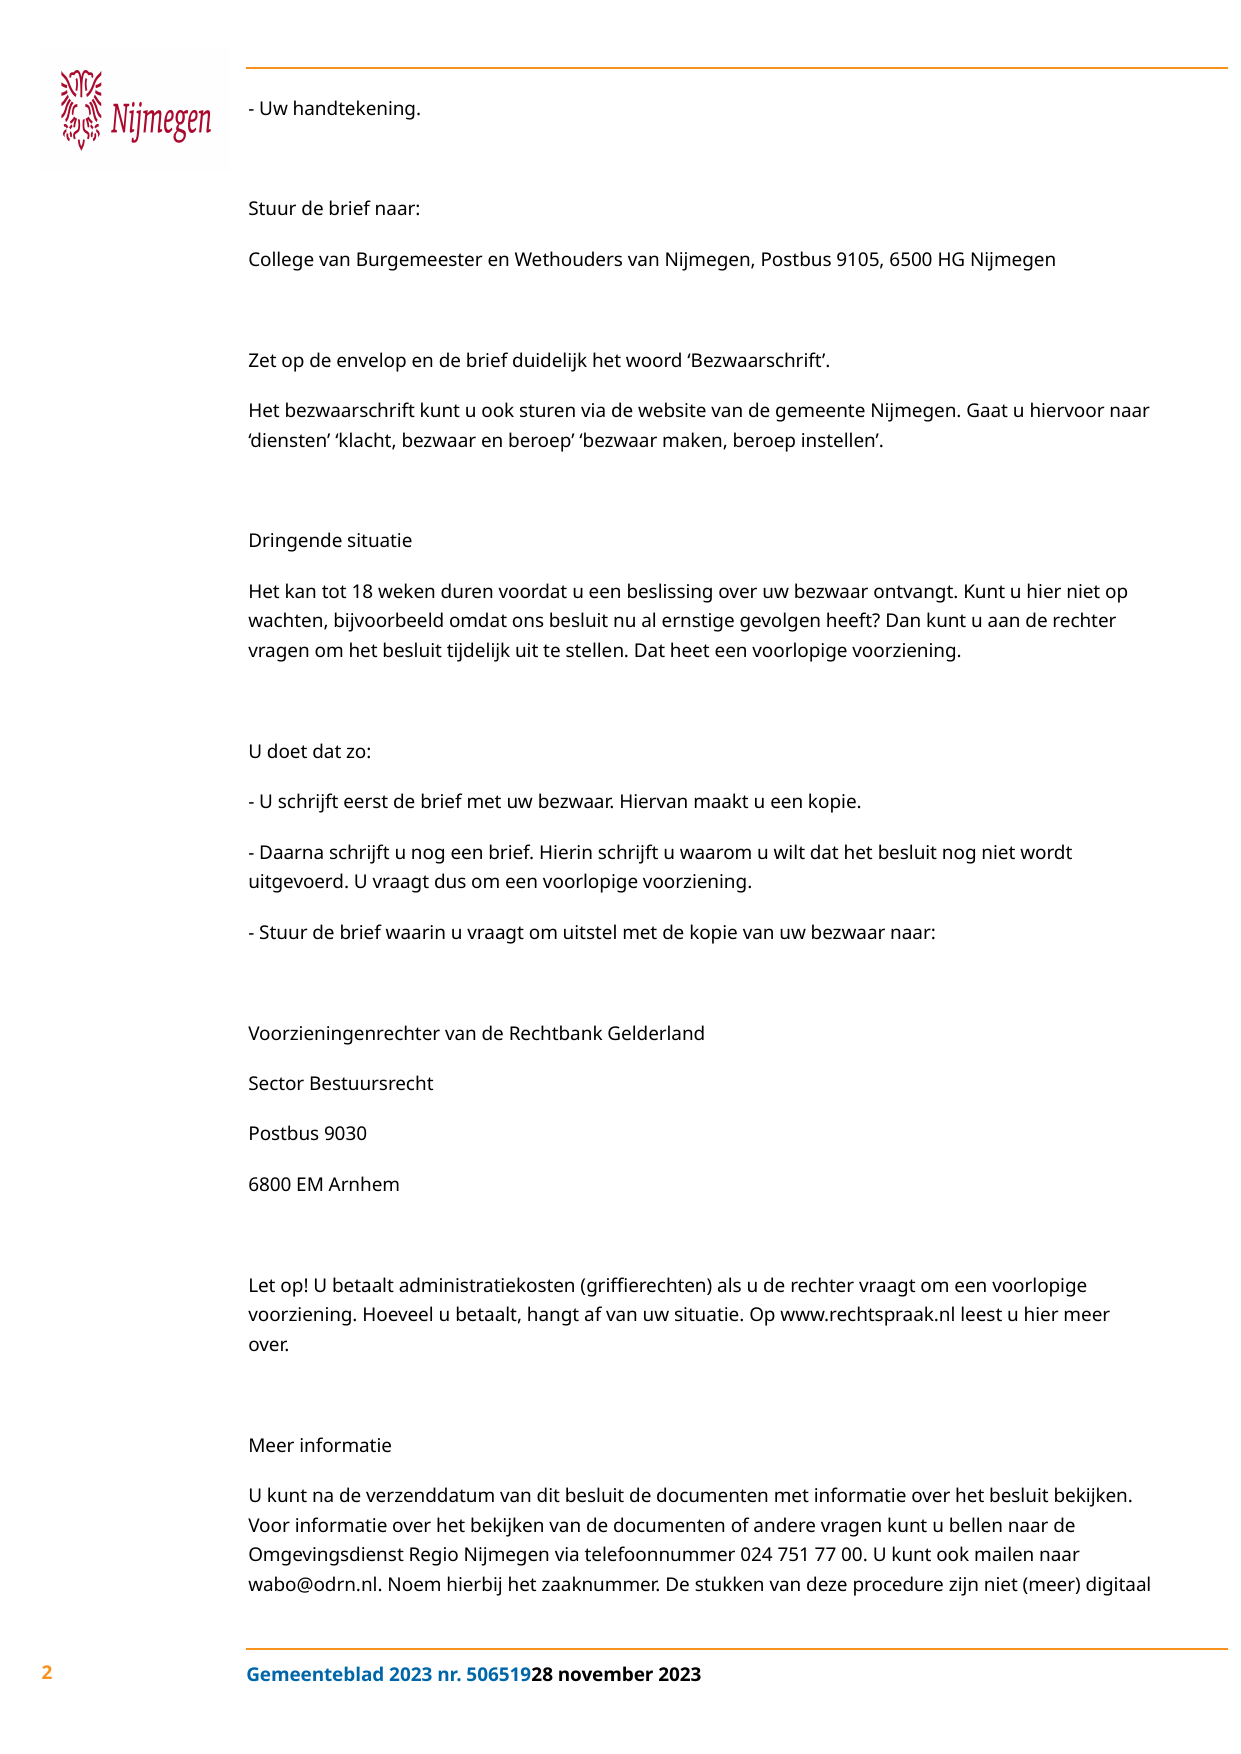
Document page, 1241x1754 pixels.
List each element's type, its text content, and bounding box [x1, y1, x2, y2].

text Postbus 9030 [248, 1121, 1152, 1146]
text Het kan tot 18 weken duren voordat u een beslissing over uw bezwaar ontvangt. Kunt u hier niet op wachten, bijvoorbeeld omdat ons besluit nu al ernstige gevolgen heeft? Dan kunt u aan de rechter vragen om het besluit tijdelijk uit te stellen. Dat heet een voorlopige voorziening. [248, 578, 1152, 663]
text Meer informatie [248, 1432, 1152, 1458]
text Stuur de brief naar: [248, 196, 1152, 221]
text U kunt na de verzenddatum van dit besluit de documenten met informatie over het besluit bekijken. Voor informatie over het bekijken van de documenten of andere vragen kunt u bellen naar de Omgevingsdienst Regio Nijmegen via telefoonnummer 024 751 77 00. U kunt ook mailen naar wabo@odrn.nl. Noem hierbij het zaaknummer. De stukken van deze procedure zijn niet (meer) digitaal [248, 1482, 1152, 1597]
text Let op! U betaalt administratiekosten (griffierechten) als u de rechter vraagt om een voorlopige voorziening. Hoeveel u betaalt, hangt af van uw situatie. Op www.rechtspraak.nl leest u hier meer over. [248, 1272, 1152, 1357]
text - Uw handtekening. [248, 95, 1152, 121]
text 6800 EM Arnhem [248, 1171, 1152, 1197]
text College van Burgemeester en Wethouders van Nijmegen, Postbus 9105, 6500 HG Nijmegen [248, 246, 1152, 272]
text - U schrijft eerst de brief met uw bezwaar. Hiervan maakt u een kopie. [248, 788, 1152, 814]
text - Stuur de brief waarin u vraagt om uitstel met de kopie van uw bezwaar naar: [248, 919, 1152, 945]
text Het bezwaarschrift kunt u ook sturen via de website van de gemeente Nijmegen. Gaat u hiervoor naar ‘diensten’ ‘klacht, bezwaar en beroep’ ‘bezwaar maken, beroep instellen’. [248, 397, 1152, 453]
text Sector Bestuursrecht [248, 1070, 1152, 1096]
text Zet op de envelop en de brief duidelijk het woord ‘Bezwaarschrift’. [248, 347, 1152, 373]
text Voorzieningenrechter van de Rechtbank Gelderland [248, 1020, 1152, 1046]
text U doet dat zo: [248, 738, 1152, 764]
text - Daarna schrijft u nog een brief. Hierin schrijft u waarom u wilt dat het besluit nog niet wordt uitgevoerd. U vraagt dus om een voorlopige voorziening. [248, 839, 1152, 894]
picture [41, 47, 231, 172]
text Dringende situatie [248, 528, 1152, 553]
